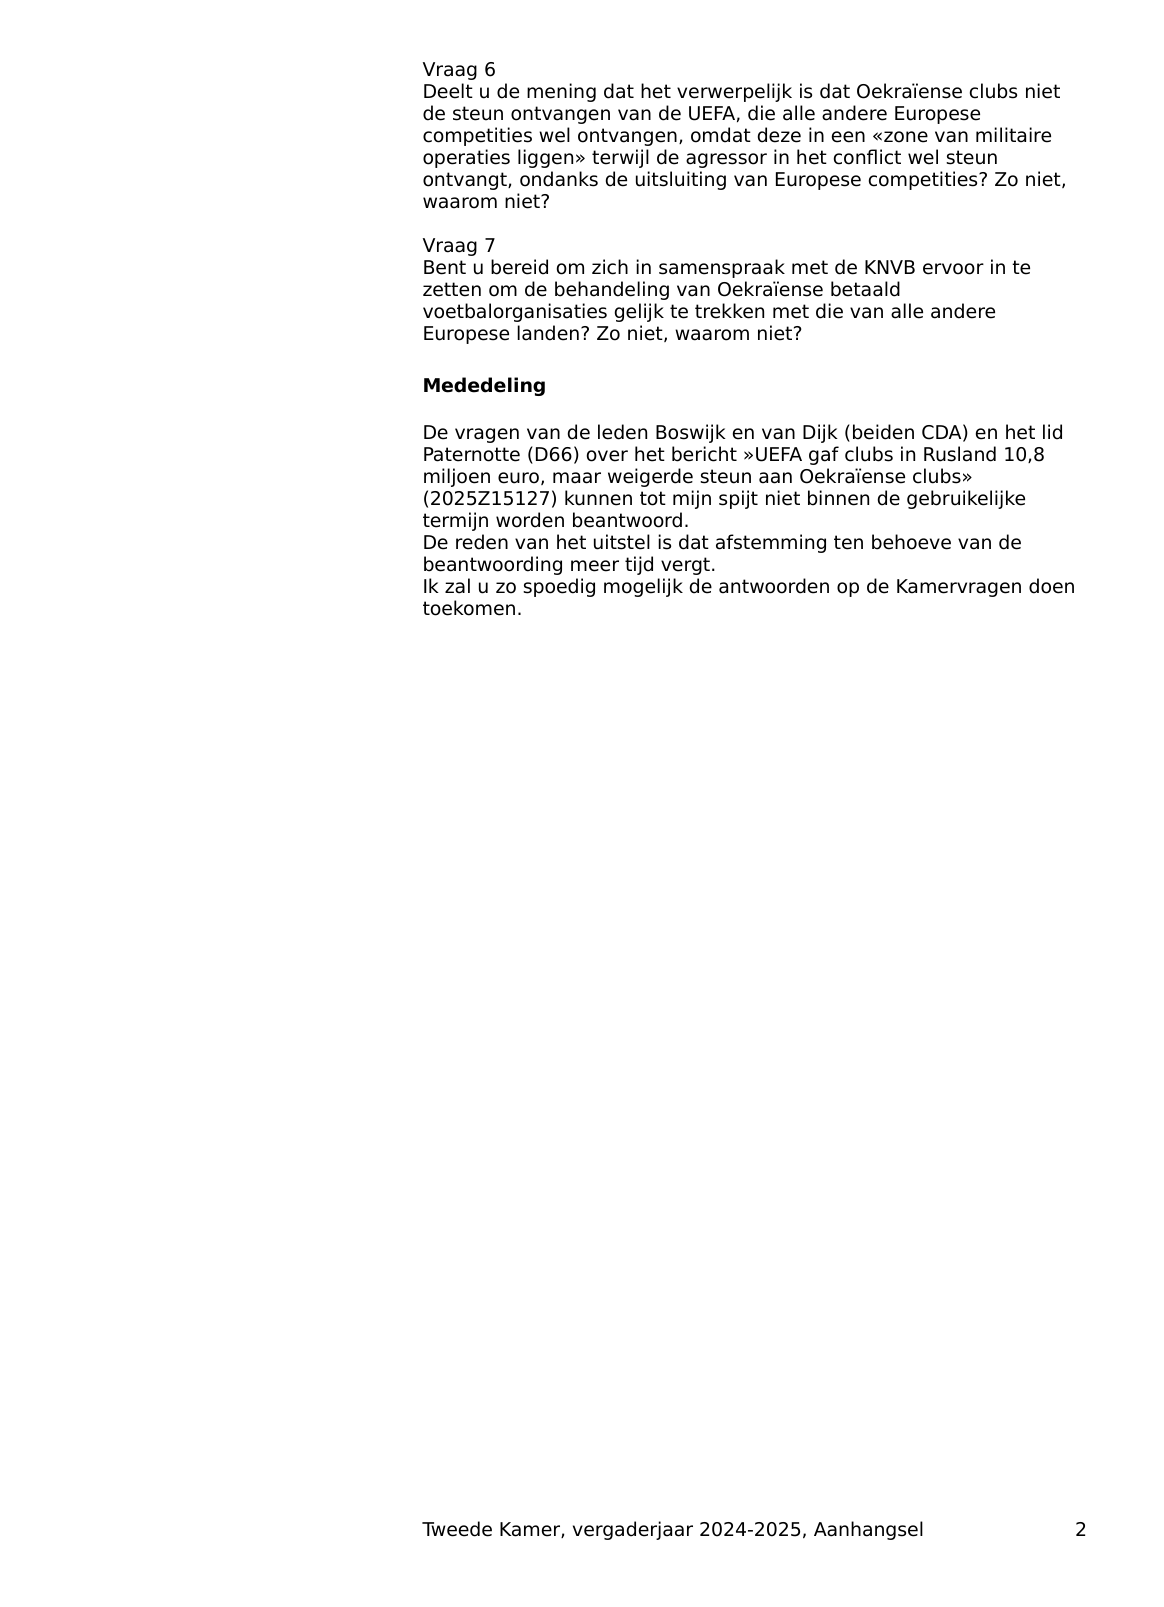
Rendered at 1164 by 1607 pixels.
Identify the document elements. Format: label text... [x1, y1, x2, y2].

text Bent u bereid om zich in samenspraak met de KNVB ervoor in te zetten om de behandeling van Oekraïense betaald voetbalorganisaties gelijk te trekken met die van alle andere Europese landen? Zo niet, waarom niet? [422, 257, 1087, 345]
text Vraag 6 [422, 59, 1087, 81]
text Ik zal u zo spoedig mogelijk de antwoorden op de Kamervragen doen toekomen. [422, 576, 1087, 620]
subtitle Mededeling [422, 375, 1087, 397]
text De reden van het uitstel is dat afstemming ten behoeve van de beantwoording meer tijd vergt. [422, 532, 1087, 576]
text Vraag 7 [422, 235, 1087, 257]
text Deelt u de mening dat het verwerpelijk is dat Oekraïense clubs niet de steun ontvangen van de UEFA, die alle andere Europese competities wel ontvangen, omdat deze in een «zone van militaire operaties liggen» terwijl de agressor in het conflict wel steun ontvangt, ondanks de uitsluiting van Europese competities? Zo niet, waarom niet? [422, 81, 1087, 213]
text De vragen van de leden Boswijk en van Dijk (beiden CDA) en het lid Paternotte (D66) over het bericht »UEFA gaf clubs in Rusland 10,8 miljoen euro, maar weigerde steun aan Oekraïense clubs» (2025Z15127) kunnen tot mijn spijt niet binnen de gebruikelijke termijn worden beantwoord. [422, 422, 1087, 532]
